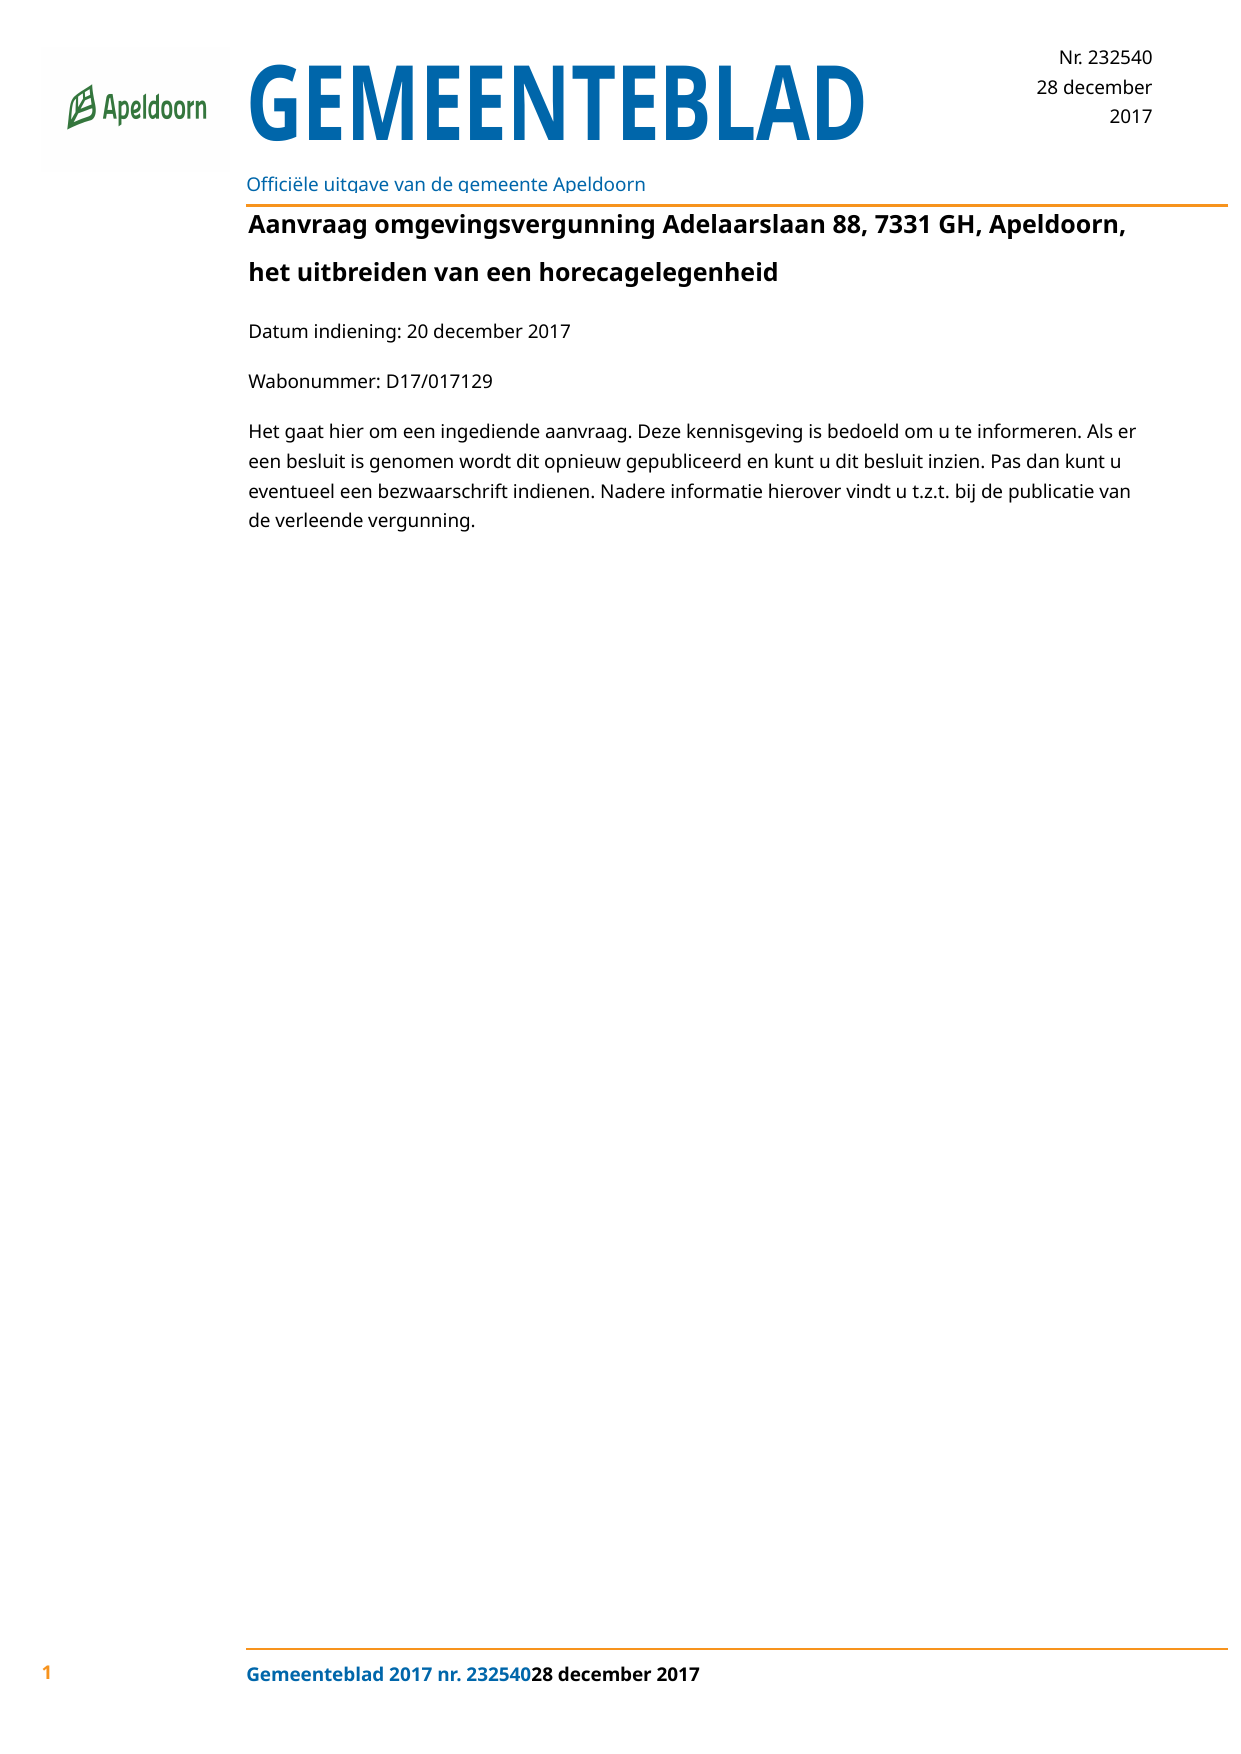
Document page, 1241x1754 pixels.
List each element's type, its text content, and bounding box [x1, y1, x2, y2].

text Datum indiening: 20 december 2017 [248, 318, 1152, 344]
text Aanvraag omgevingsvergunning Adelaarslaan 88, 7331 GH, Apeldoorn, het uitbreiden van een horecagelegenheid [248, 207, 1152, 288]
picture [41, 47, 231, 172]
text Het gaat hier om een ingediende aanvraag. Deze kennisgeving is bedoeld om u te informeren. Als er een besluit is genomen wordt dit opnieuw gepubliceerd en kunt u dit besluit inzien. Pas dan kunt u eventueel een bezwaarschrift indienen. Nadere informatie hierover vindt u t.z.t. bij de publicatie van de verleende vergunning. [248, 419, 1152, 533]
text Wabonummer: D17/017129 [248, 368, 1152, 394]
